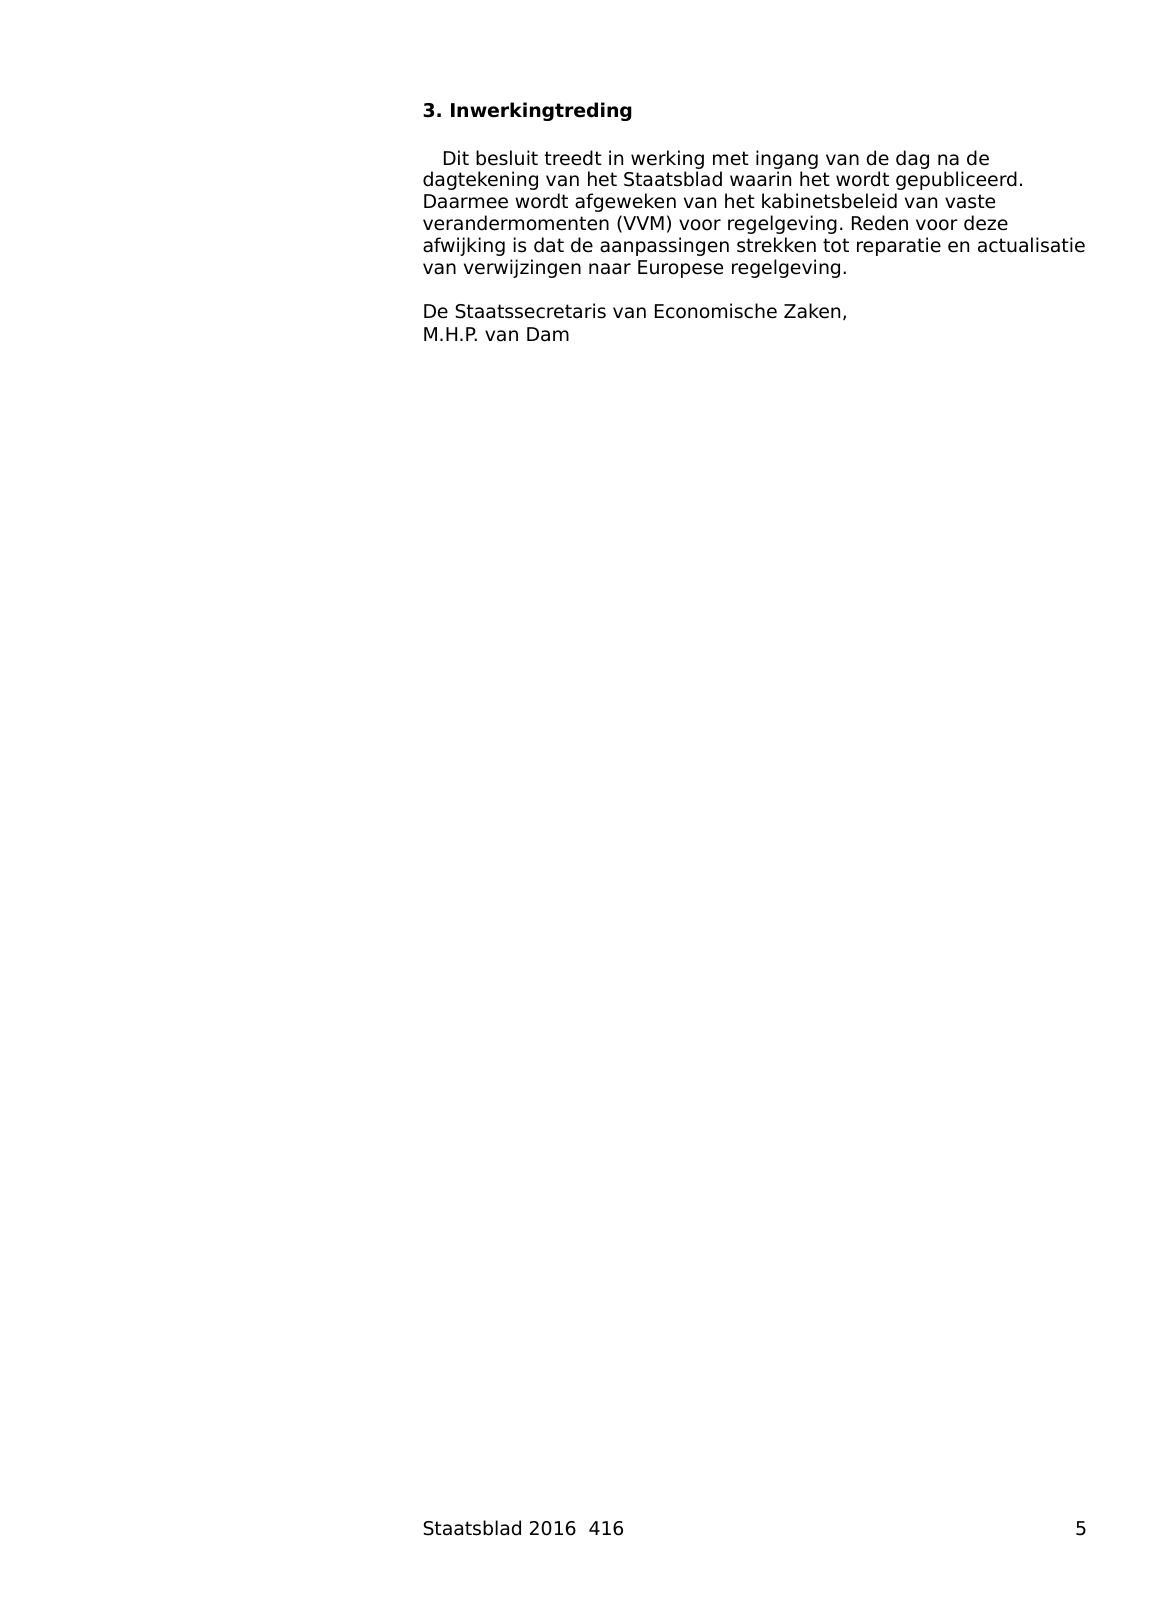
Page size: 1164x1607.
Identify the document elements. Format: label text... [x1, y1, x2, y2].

subtitle 3. Inwerkingtreding [422, 100, 1087, 122]
text De Staatssecretaris van Economische Zaken, M.H.P. van Dam [422, 301, 1087, 345]
text Dit besluit treedt in werking met ingang van de dag na de dagtekening van het Staatsblad waarin het wordt gepubliceerd. Daarmee wordt afgeweken van het kabinetsbeleid van vaste verandermomenten (VVM) voor regelgeving. Reden voor deze afwijking is dat de aanpassingen strekken tot reparatie en actualisatie van verwijzingen naar Europese regelgeving. [422, 147, 1087, 279]
